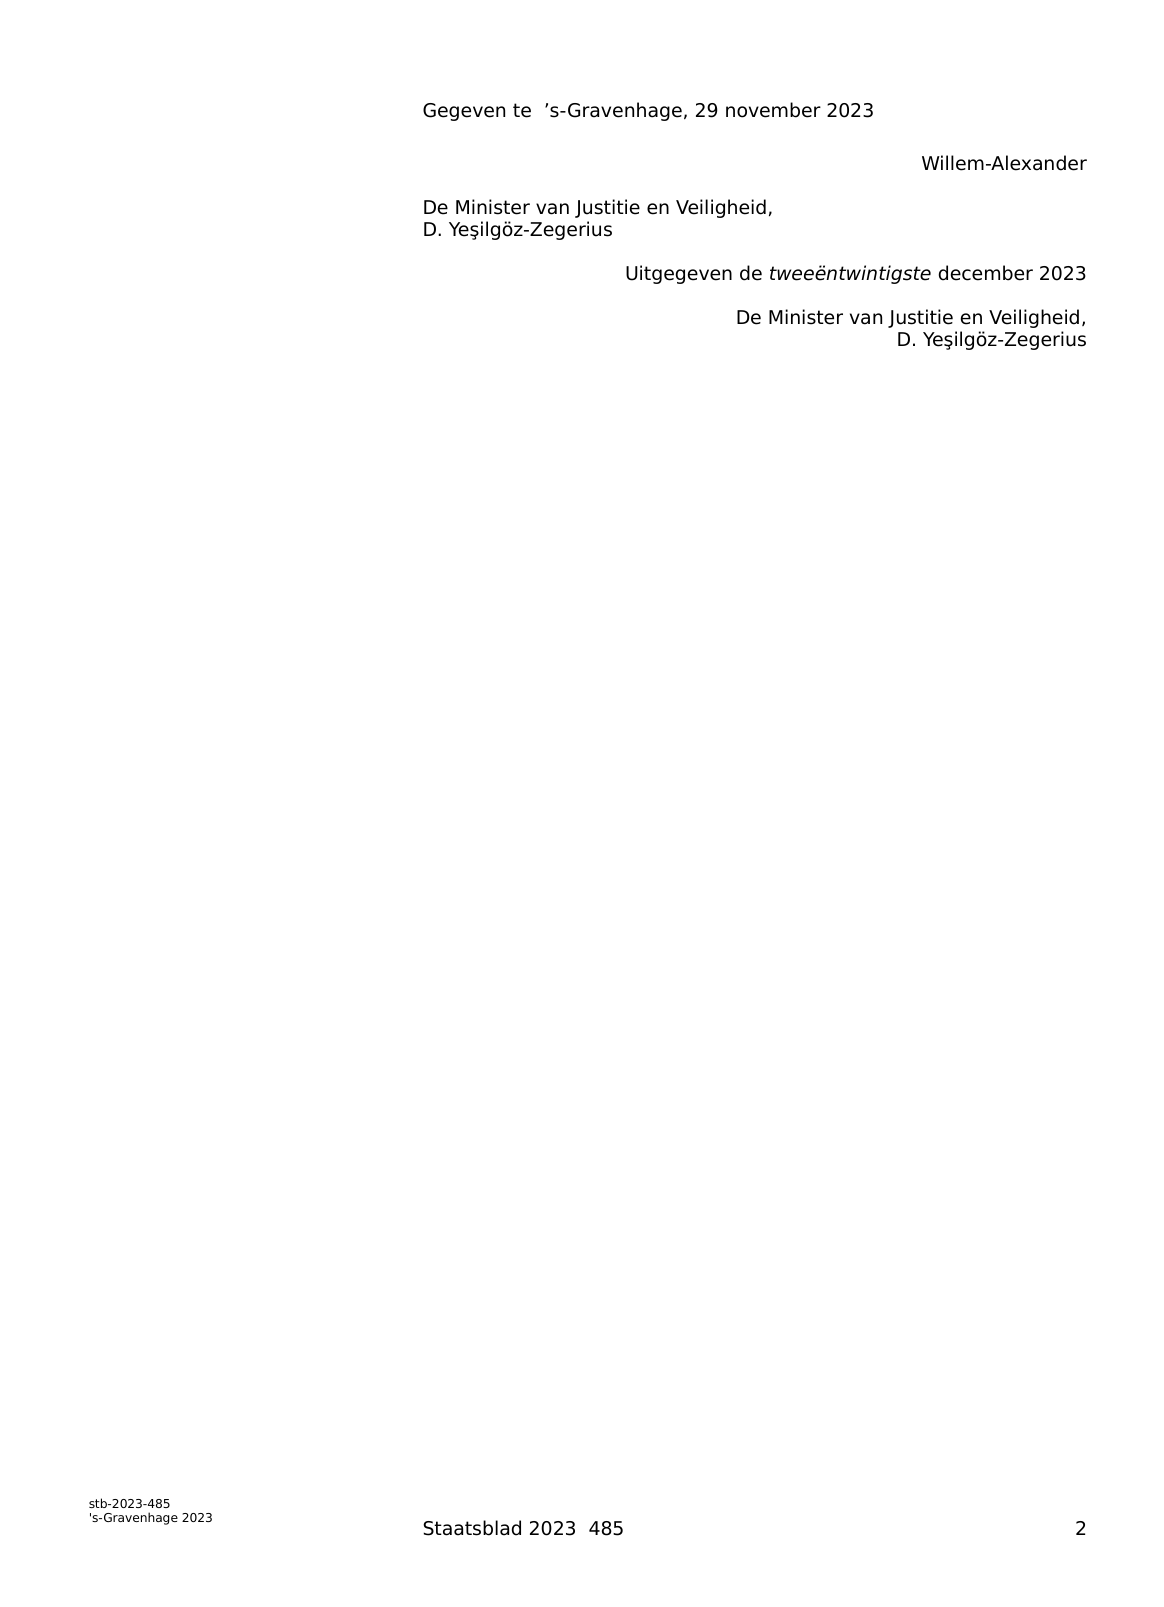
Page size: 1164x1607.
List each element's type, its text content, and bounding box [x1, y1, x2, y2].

text De Minister van Justitie en Veiligheid, D. Yeşilgöz-Zegerius [422, 307, 1087, 351]
text Willem-Alexander [422, 152, 1087, 174]
text De Minister van Justitie en Veiligheid, D. Yeşilgöz-Zegerius [422, 197, 1087, 241]
text 's-Gravenhage 2023 [88, 1511, 323, 1525]
text Uitgegeven de tweeëntwintigste december 2023 [422, 263, 1087, 285]
text Gegeven te ’s-Gravenhage, 29 november 2023 [422, 100, 1087, 122]
text stb-2023-485 [88, 1497, 323, 1511]
